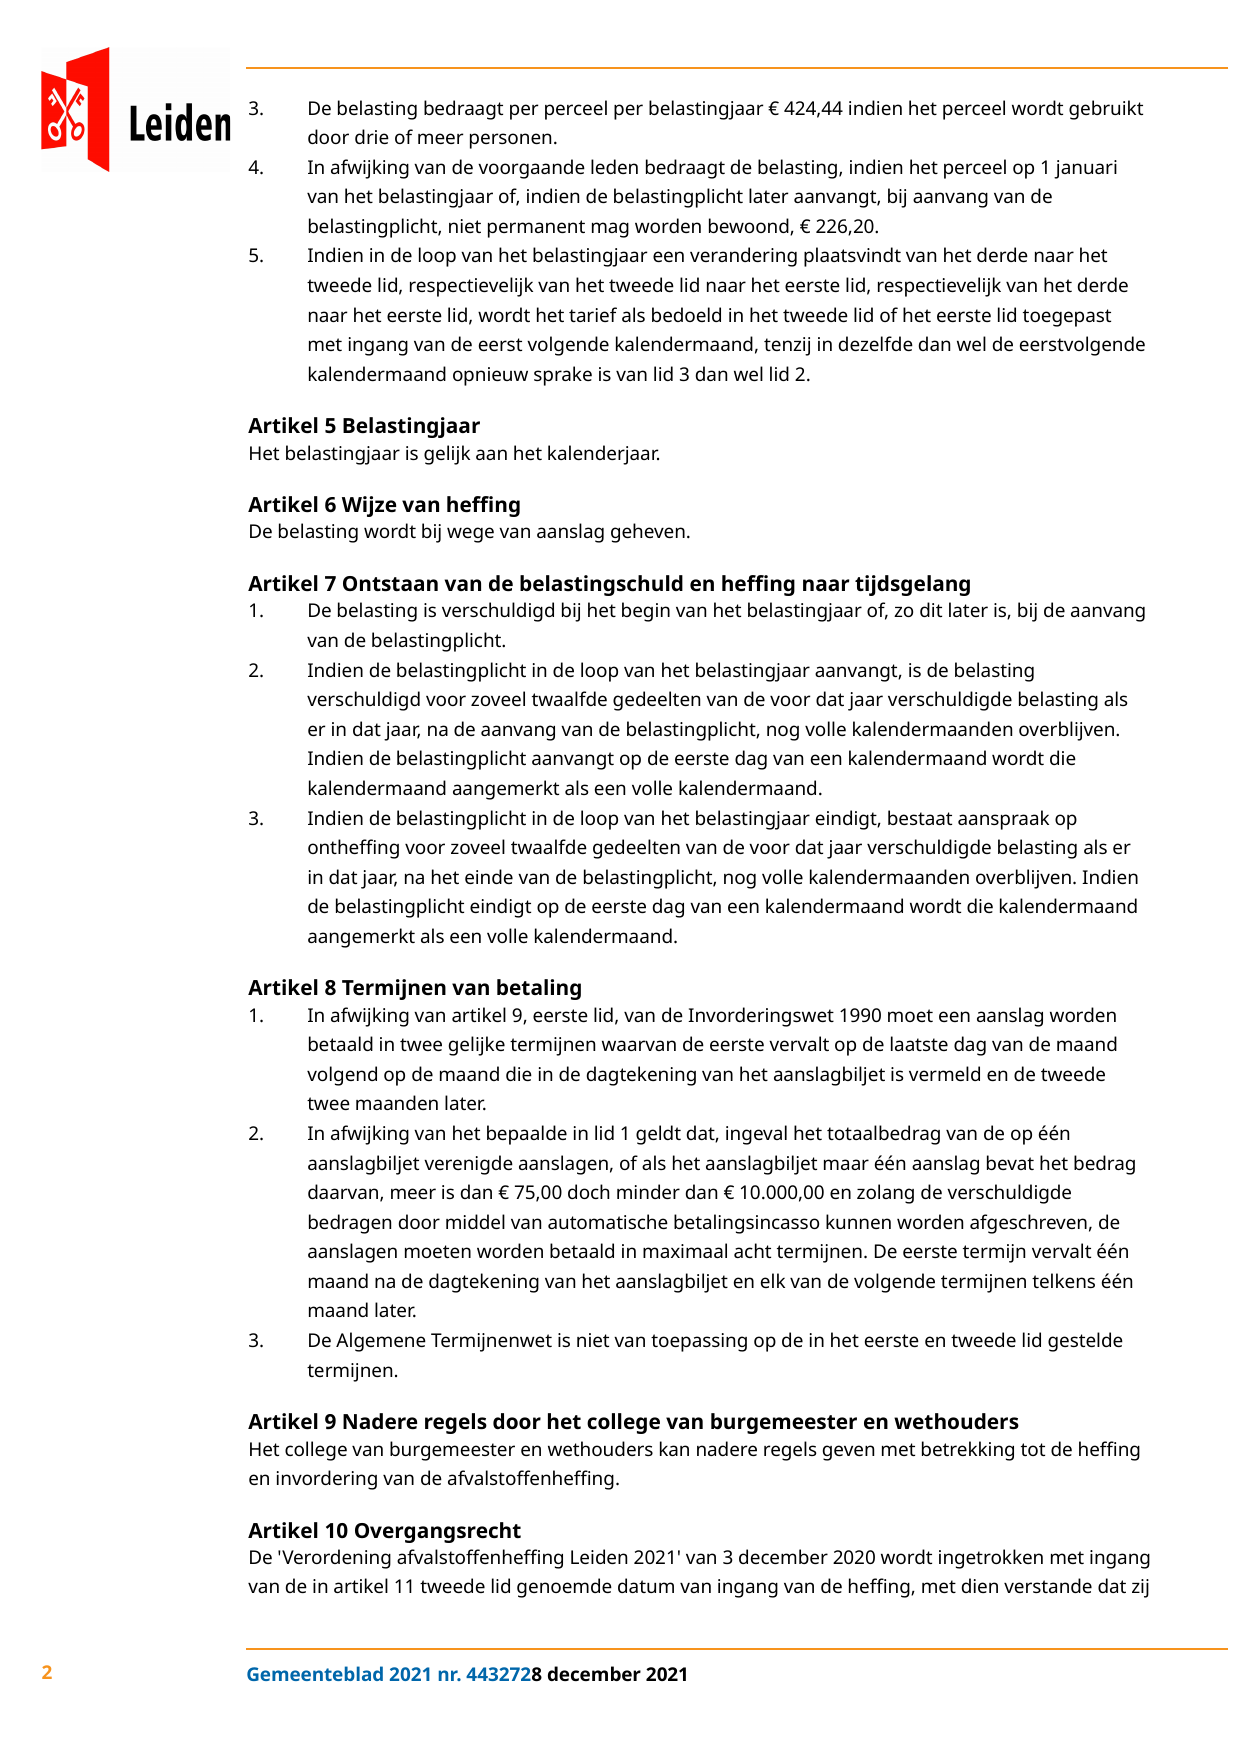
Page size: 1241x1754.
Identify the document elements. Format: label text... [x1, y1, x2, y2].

text Artikel 9 Nadere regels door het college van burgemeester en wethouders [248, 1407, 1152, 1436]
picture [41, 47, 231, 172]
list In afwijking van het bepaalde in lid 1 geldt dat, ingeval het totaalbedrag van de op één aanslagbiljet verenigde aanslagen, of als het aanslagbiljet maar één aanslag bevat het bedrag daarvan, meer is dan € 75,00 doch minder dan € 10.000,00 en zolang de verschuldigde bedragen door middel van automatische betalingsincasso kunnen worden afgeschreven, de aanslagen moeten worden betaald in maximaal acht termijnen. De eerste termijn vervalt één maand na de dagtekening van het aanslagbiljet en elk van de volgende termijnen telkens één maand later. [248, 1120, 1152, 1323]
list De belasting is verschuldigd bij het begin van het belastingjaar of, zo dit later is, bij de aanvang van de belastingplicht. [248, 598, 1152, 653]
list In afwijking van de voorgaande leden bedraagt de belasting, indien het perceel op 1 januari van het belastingjaar of, indien de belastingplicht later aanvangt, bij aanvang van de belastingplicht, niet permanent mag worden bewoond, € 226,20. [248, 154, 1152, 239]
list Indien de belastingplicht in de loop van het belastingjaar eindigt, bestaat aanspraak op ontheffing voor zoveel twaalfde gedeelten van de voor dat jaar verschuldigde belasting als er in dat jaar, na het einde van de belastingplicht, nog volle kalendermaanden overblijven. Indien de belastingplicht eindigt op de eerste dag van een kalendermaand wordt die kalendermaand aangemerkt als een volle kalendermaand. [248, 805, 1152, 949]
text Artikel 6 Wijze van heffing [248, 490, 1152, 519]
list De Algemene Termijnenwet is niet van toepassing op de in het eerste en tweede lid gestelde termijnen. [248, 1327, 1152, 1383]
text Artikel 7 Ontstaan van de belastingschuld en heffing naar tijdsgelang [248, 569, 1152, 598]
list Indien in de loop van het belastingjaar een verandering plaatsvindt van het derde naar het tweede lid, respectievelijk van het tweede lid naar het eerste lid, respectievelijk van het derde naar het eerste lid, wordt het tarief als bedoeld in het tweede lid of het eerste lid toegepast met ingang van de eerst volgende kalendermaand, tenzij in dezelfde dan wel de eerstvolgende kalendermaand opnieuw sprake is van lid 3 dan wel lid 2. [248, 243, 1152, 387]
text Artikel 5 Belastingjaar [248, 411, 1152, 440]
text De 'Verordening afvalstoffenheffing Leiden 2021' van 3 december 2020 wordt ingetrokken met ingang van de in artikel 11 tweede lid genoemde datum van ingang van de heffing, met dien verstande dat zij [248, 1544, 1152, 1599]
text Het college van burgemeester en wethouders kan nadere regels geven met betrekking tot de heffing en invordering van de afvalstoffenheffing. [248, 1436, 1152, 1491]
list De belasting bedraagt per perceel per belastingjaar € 424,44 indien het perceel wordt gebruikt door drie of meer personen. [248, 95, 1152, 150]
text Het belastingjaar is gelijk aan het kalenderjaar. [248, 440, 1152, 466]
list In afwijking van artikel 9, eerste lid, van de Invorderingswet 1990 moet een aanslag worden betaald in twee gelijke termijnen waarvan de eerste vervalt op de laatste dag van de maand volgend op de maand die in de dagtekening van het aanslagbiljet is vermeld en de tweede twee maanden later. [248, 1002, 1152, 1116]
list Indien de belastingplicht in de loop van het belastingjaar aanvangt, is de belasting verschuldigd voor zoveel twaalfde gedeelten van de voor dat jaar verschuldigde belasting als er in dat jaar, na de aanvang van de belastingplicht, nog volle kalendermaanden overblijven. Indien de belastingplicht aanvangt op de eerste dag van een kalendermaand wordt die kalendermaand aangemerkt als een volle kalendermaand. [248, 657, 1152, 801]
text De belasting wordt bij wege van aanslag geheven. [248, 519, 1152, 544]
text Artikel 8 Termijnen van betaling [248, 973, 1152, 1002]
text Artikel 10 Overgangsrecht [248, 1516, 1152, 1544]
